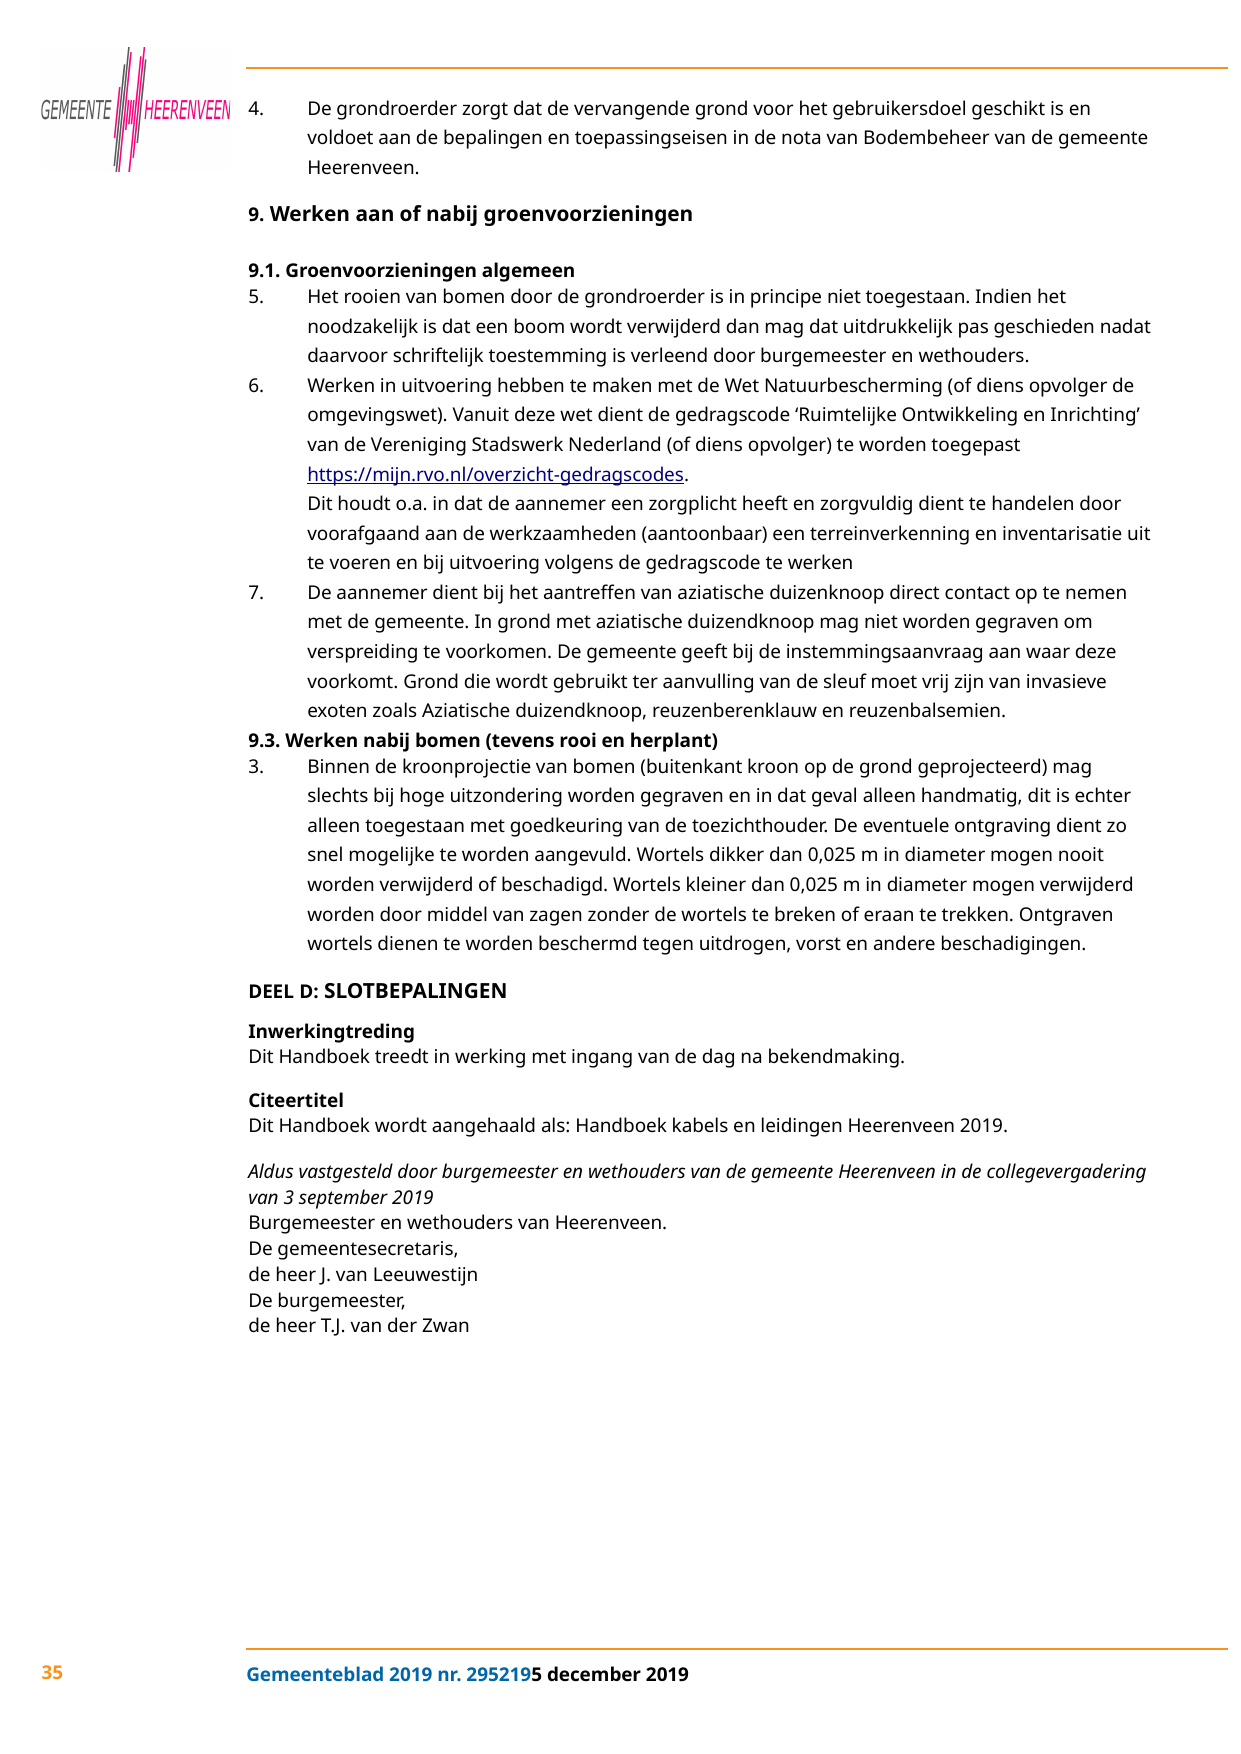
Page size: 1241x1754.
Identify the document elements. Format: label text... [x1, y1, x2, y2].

text De burgemeester, [248, 1287, 1152, 1312]
text de heer J. van Leeuwestijn [248, 1261, 1152, 1287]
text DEEL D: SLOTBEPALINGEN [248, 976, 1152, 1004]
text 9. Werken aan of nabij groenvoorzieningen [248, 199, 1152, 228]
list Het rooien van bomen door de grondroerder is in principe niet toegestaan. Indien het noodzakelijk is dat een boom wordt verwijderd dan mag dat uitdrukkelijk pas geschieden nadat daarvoor schriftelijk toestemming is verleend door burgemeester en wethouders. [248, 283, 1152, 368]
text 9.3. Werken nabij bomen (tevens rooi en herplant) [248, 727, 1152, 753]
text Inwerkingtreding [248, 1018, 1152, 1044]
list Binnen de kroonprojectie van bomen (buitenkant kroon op de grond geprojecteerd) mag slechts bij hoge uitzondering worden gegraven en in dat geval alleen handmatig, dit is echter alleen toegestaan met goedkeuring van de toezichthouder. De eventuele ontgraving dient zo snel mogelijke te worden aangevuld. Wortels dikker dan 0,025 m in diameter mogen nooit worden verwijderd of beschadigd. Wortels kleiner dan 0,025 m in diameter mogen verwijderd worden door middel van zagen zonder de wortels te breken of eraan te trekken. Ontgraven wortels dienen te worden beschermd tegen uitdrogen, vorst en andere beschadigingen. [248, 753, 1152, 956]
text Dit Handboek treedt in werking met ingang van de dag na bekendmaking. [248, 1044, 1152, 1069]
list Werken in uitvoering hebben te maken met de Wet Natuurbescherming (of diens opvolger de omgevingswet). Vanuit deze wet dient de gedragscode ‘Ruimtelijke Ontwikkeling en Inrichting’ van de Vereniging Stadswerk Nederland (of diens opvolger) te worden toegepast https://mijn.rvo.nl/overzicht-gedragscodes. [248, 372, 1152, 487]
text Aldus vastgesteld door burgemeester en wethouders van de gemeente Heerenveen in de collegevergadering van 3 september 2019 [248, 1158, 1152, 1209]
text Citeertitel [248, 1087, 1152, 1112]
text 9.1. Groenvoorzieningen algemeen [248, 258, 1152, 283]
text de heer T.J. van der Zwan [248, 1312, 1152, 1338]
list De aannemer dient bij het aantreffen van aziatische duizenknoop direct contact op te nemen met de gemeente. In grond met aziatische duizendknoop mag niet worden gegraven om verspreiding te voorkomen. De gemeente geeft bij de instemmingsaanvraag aan waar deze voorkomt. Grond die wordt gebruikt ter aanvulling van de sleuf moet vrij zijn van invasieve exoten zoals Aziatische duizendknoop, reuzenberenklauw en reuzenbalsemien. [248, 579, 1152, 723]
list Dit houdt o.a. in dat de aannemer een zorgplicht heeft en zorgvuldig dient te handelen door voorafgaand aan de werkzaamheden (aantoonbaar) een terreinverkenning en inventarisatie uit te voeren en bij uitvoering volgens de gedragscode te werken [248, 490, 1152, 575]
text Burgemeester en wethouders van Heerenveen. [248, 1209, 1152, 1235]
text De gemeentesecretaris, [248, 1235, 1152, 1261]
picture [41, 47, 231, 172]
list De grondroerder zorgt dat de vervangende grond voor het gebruikersdoel geschikt is en voldoet aan de bepalingen en toepassingseisen in de nota van Bodembeheer van de gemeente Heerenveen. [248, 95, 1152, 180]
text Dit Handboek wordt aangehaald als: Handboek kabels en leidingen Heerenveen 2019. [248, 1112, 1152, 1138]
